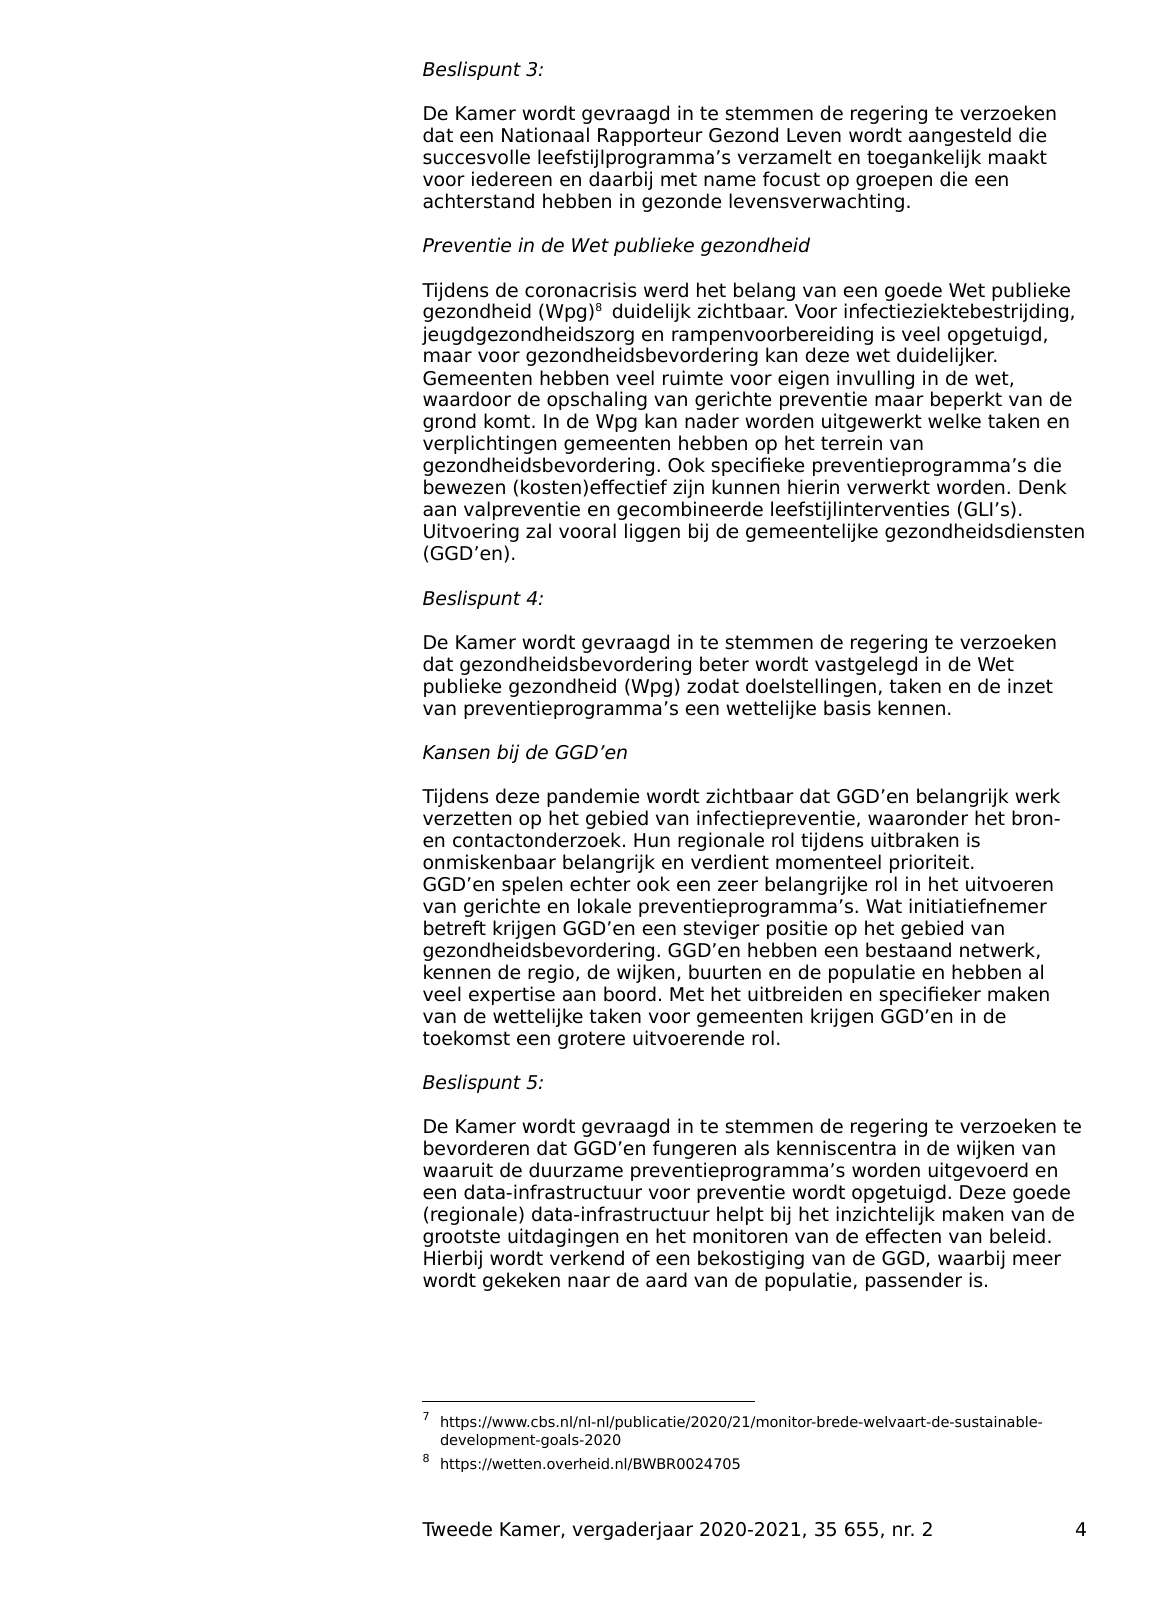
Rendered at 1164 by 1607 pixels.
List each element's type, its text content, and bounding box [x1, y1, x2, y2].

text De Kamer wordt gevraagd in te stemmen de regering te verzoeken te bevorderen dat GGD’en fungeren als kenniscentra in de wijken van waaruit de duurzame preventieprogramma’s worden uitgevoerd en een data-infrastructuur voor preventie wordt opgetuigd. Deze goede (regionale) data-infrastructuur helpt bij het inzichtelijk maken van de grootste uitdagingen en het monitoren van de effecten van beleid. Hierbij wordt verkend of een bekostiging van de GGD, waarbij meer wordt gekeken naar de aard van de populatie, passender is. [422, 1116, 1087, 1292]
subtitle Kansen bij de GGD’en [422, 742, 1087, 764]
text Tijdens deze pandemie wordt zichtbaar dat GGD’en belangrijk werk verzetten op het gebied van infectiepreventie, waaronder het bron- en contactonderzoek. Hun regionale rol tijdens uitbraken is onmiskenbaar belangrijk en verdient momenteel prioriteit. [422, 786, 1087, 874]
subtitle Preventie in de Wet publieke gezondheid [422, 235, 1087, 257]
text Tijdens de coronacrisis werd het belang van een goede Wet publieke gezondheid (Wpg) duidelijk zichtbaar. Voor infectieziektebestrijding, jeugdgezondheidszorg en rampenvoorbereiding is veel opgetuigd, maar voor gezondheidsbevordering kan deze wet duidelijker. Gemeenten hebben veel ruimte voor eigen invulling in de wet, waardoor de opschaling van gerichte preventie maar beperkt van de grond komt. In de Wpg kan nader worden uitgewerkt welke taken en verplichtingen gemeenten hebben op het terrein van gezondheidsbevordering. Ook specifieke preventieprogramma’s die bewezen (kosten)effectief zijn kunnen hierin verwerkt worden. Denk aan valpreventie en gecombineerde leefstijlinterventies (GLI’s). Uitvoering zal vooral liggen bij de gemeentelijke gezondheidsdiensten (GGD’en). [422, 279, 1087, 565]
text De Kamer wordt gevraagd in te stemmen de regering te verzoeken dat een Nationaal Rapporteur Gezond Leven wordt aangesteld die succesvolle leefstijlprogramma’s verzamelt en toegankelijk maakt voor iedereen en daarbij met name focust op groepen die een achterstand hebben in gezonde levensverwachting. [422, 103, 1087, 213]
text GGD’en spelen echter ook een zeer belangrijke rol in het uitvoeren van gerichte en lokale preventieprogramma’s. Wat initiatiefnemer betreft krijgen GGD’en een steviger positie op het gebied van gezondheidsbevordering. GGD’en hebben een bestaand netwerk, kennen de regio, de wijken, buurten en de populatie en hebben al veel expertise aan boord. Met het uitbreiden en specifieker maken van de wettelijke taken voor gemeenten krijgen GGD’en in de toekomst een grotere uitvoerende rol. [422, 874, 1087, 1049]
text De Kamer wordt gevraagd in te stemmen de regering te verzoeken dat gezondheidsbevordering beter wordt vastgelegd in de Wet publieke gezondheid (Wpg) zodat doelstellingen, taken en de inzet van preventieprogramma’s een wettelijke basis kennen. [422, 632, 1087, 719]
subtitle Beslispunt 5: [422, 1072, 1087, 1094]
subtitle Beslispunt 3: [422, 59, 1087, 81]
text https://wetten.overheid.nl/BWBR0024705 [422, 1452, 1087, 1474]
subtitle Beslispunt 4: [422, 587, 1087, 609]
text https://www.cbs.nl/nl-nl/publicatie/2020/21/monitor-brede-welvaart-de-sustainable-development-goals-2020 [422, 1410, 1087, 1449]
